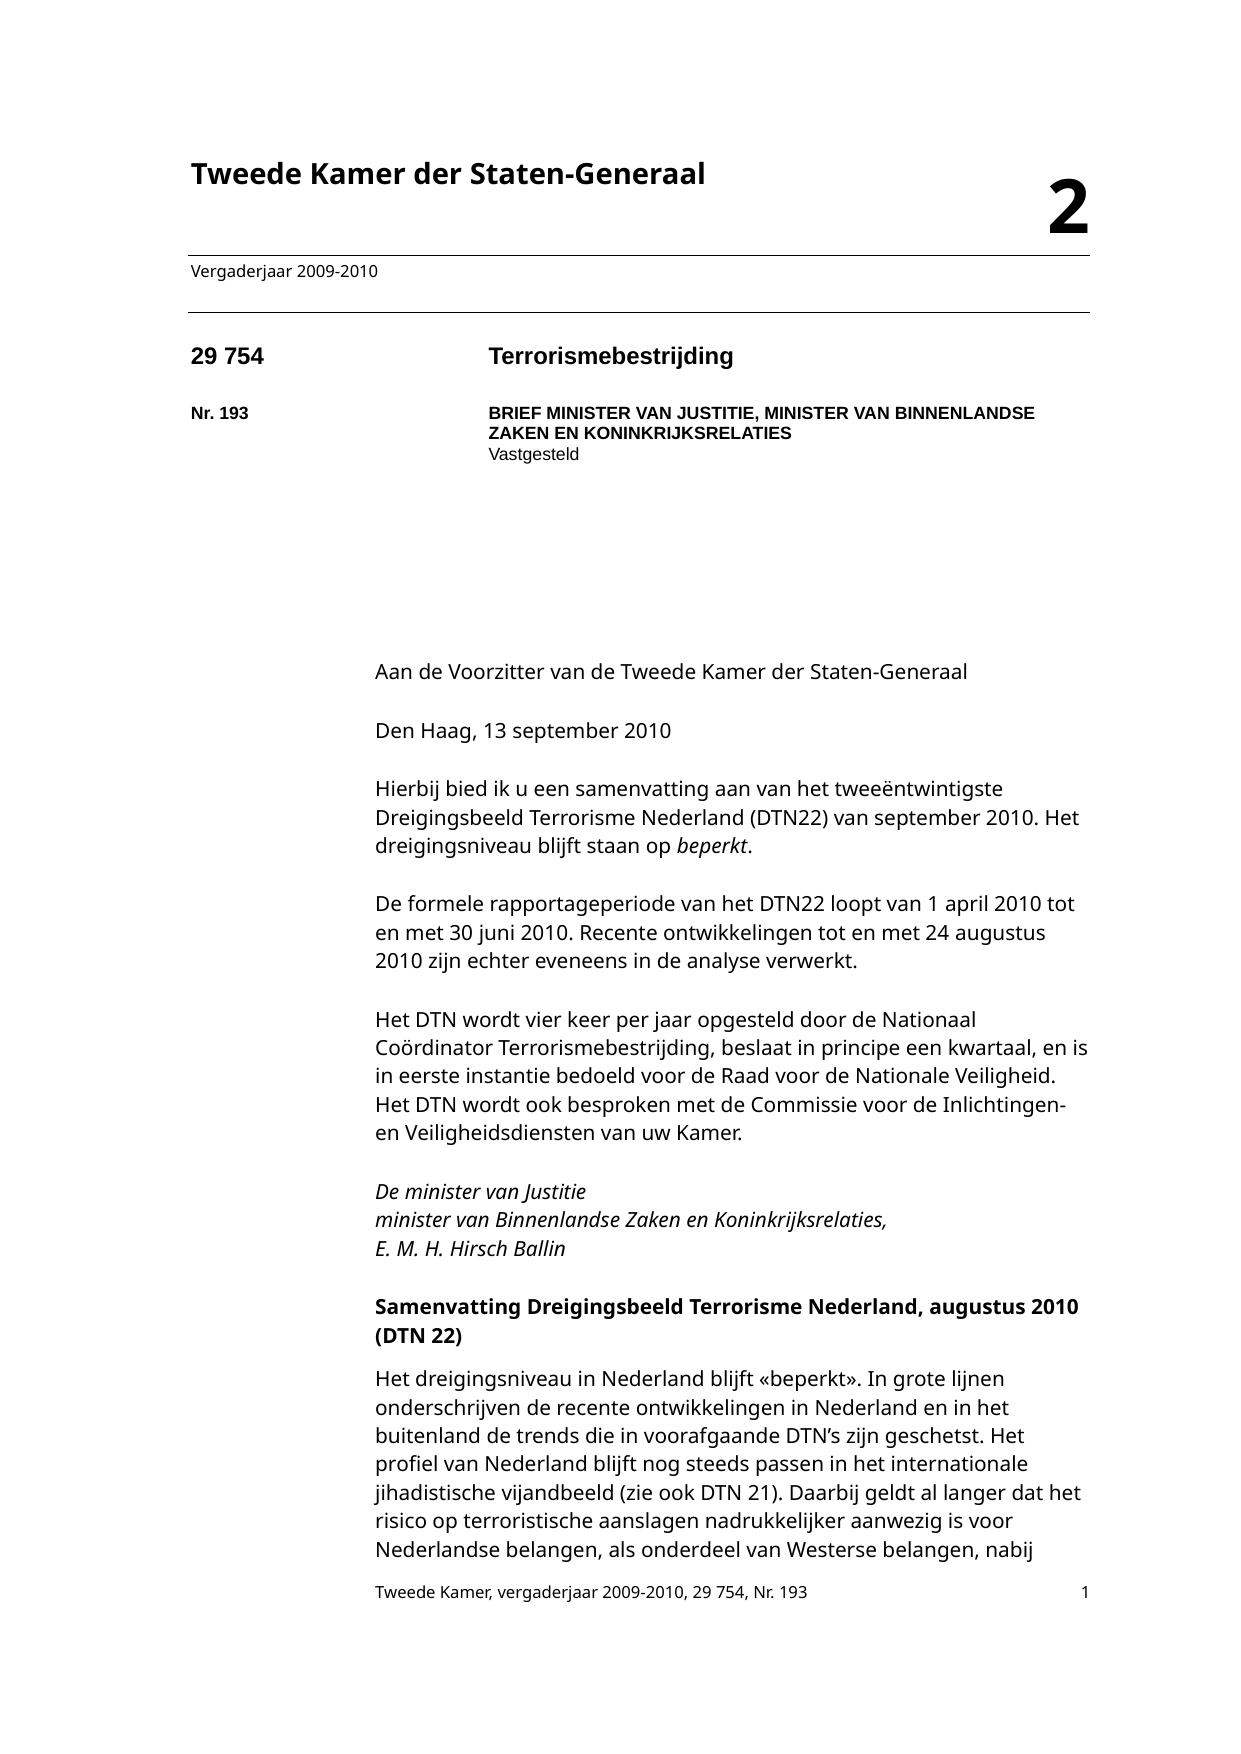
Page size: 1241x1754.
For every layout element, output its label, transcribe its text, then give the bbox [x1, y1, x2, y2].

table_cell 29 754 [188, 339, 485, 399]
text minister van Binnenlandse Zaken en Koninkrijksrelaties, [375, 1205, 1090, 1234]
text Het DTN wordt vier keer per jaar opgesteld door de Nationaal Coördinator Terrorismebestrijding, beslaat in principe een kwartaal, en is in eerste instantie bedoeld voor de Raad voor de Nationale Veiligheid. Het DTN wordt ook besproken met de Commissie voor de Inlichtingen- en Veiligheidsdiensten van uw Kamer. [375, 1005, 1090, 1147]
table_cell [485, 256, 1090, 312]
text Het dreigingsniveau in Nederland blijft «beperkt». In grote lijnen onderschrijven de recente ontwikkelingen in Nederland en in het buitenland de trends die in voorafgaande DTN’s zijn geschetst. Het profiel van Nederland blijft nog steeds passen in het internationale jihadistische vijandbeeld (zie ook DTN 21). Daarbij geldt al langer dat het risico op terroristische aanslagen nadrukkelijker aanwezig is voor Nederlandse belangen, als onderdeel van Westerse belangen, nabij [375, 1364, 1090, 1563]
table_cell [485, 313, 1090, 339]
table_header Tweede Kamer der Staten-Generaal [188, 150, 909, 255]
text Den Haag, 13 september 2010 [375, 716, 1090, 744]
text De formele rapportageperiode van het DTN22 loopt van 1 april 2010 tot en met 30 juni 2010. Recente ontwikkelingen tot en met 24 augustus 2010 zijn echter eveneens in de analyse verwerkt. [375, 889, 1090, 975]
table_cell BRIEF MINISTER VAN JUSTITIE, MINISTER VAN BINNENLANDSE ZAKEN EN KONINKRIJKSRELATIES Vastgesteld [485, 399, 1090, 539]
table_cell Terrorismebestrijding [485, 339, 1090, 399]
text E. M. H. Hirsch Ballin [375, 1234, 1090, 1262]
table_cell Vergaderjaar 2009-2010 [188, 256, 485, 312]
text De minister van Justitie [375, 1177, 1090, 1205]
table_cell Nr. 193 [188, 399, 485, 539]
text Hierbij bied ik u een samenvatting aan van het tweeëntwintigste Dreigingsbeeld Terrorisme Nederland (DTN22) van september 2010. Het dreigingsniveau blijft staan op beperkt. [375, 774, 1090, 859]
table_header 2 [910, 150, 1090, 255]
table_cell [188, 313, 485, 339]
text Aan de Voorzitter van de Tweede Kamer der Staten-Generaal [375, 657, 1090, 686]
text Samenvatting Dreigingsbeeld Terrorisme Nederland, augustus 2010 (DTN 22) [375, 1292, 1090, 1349]
